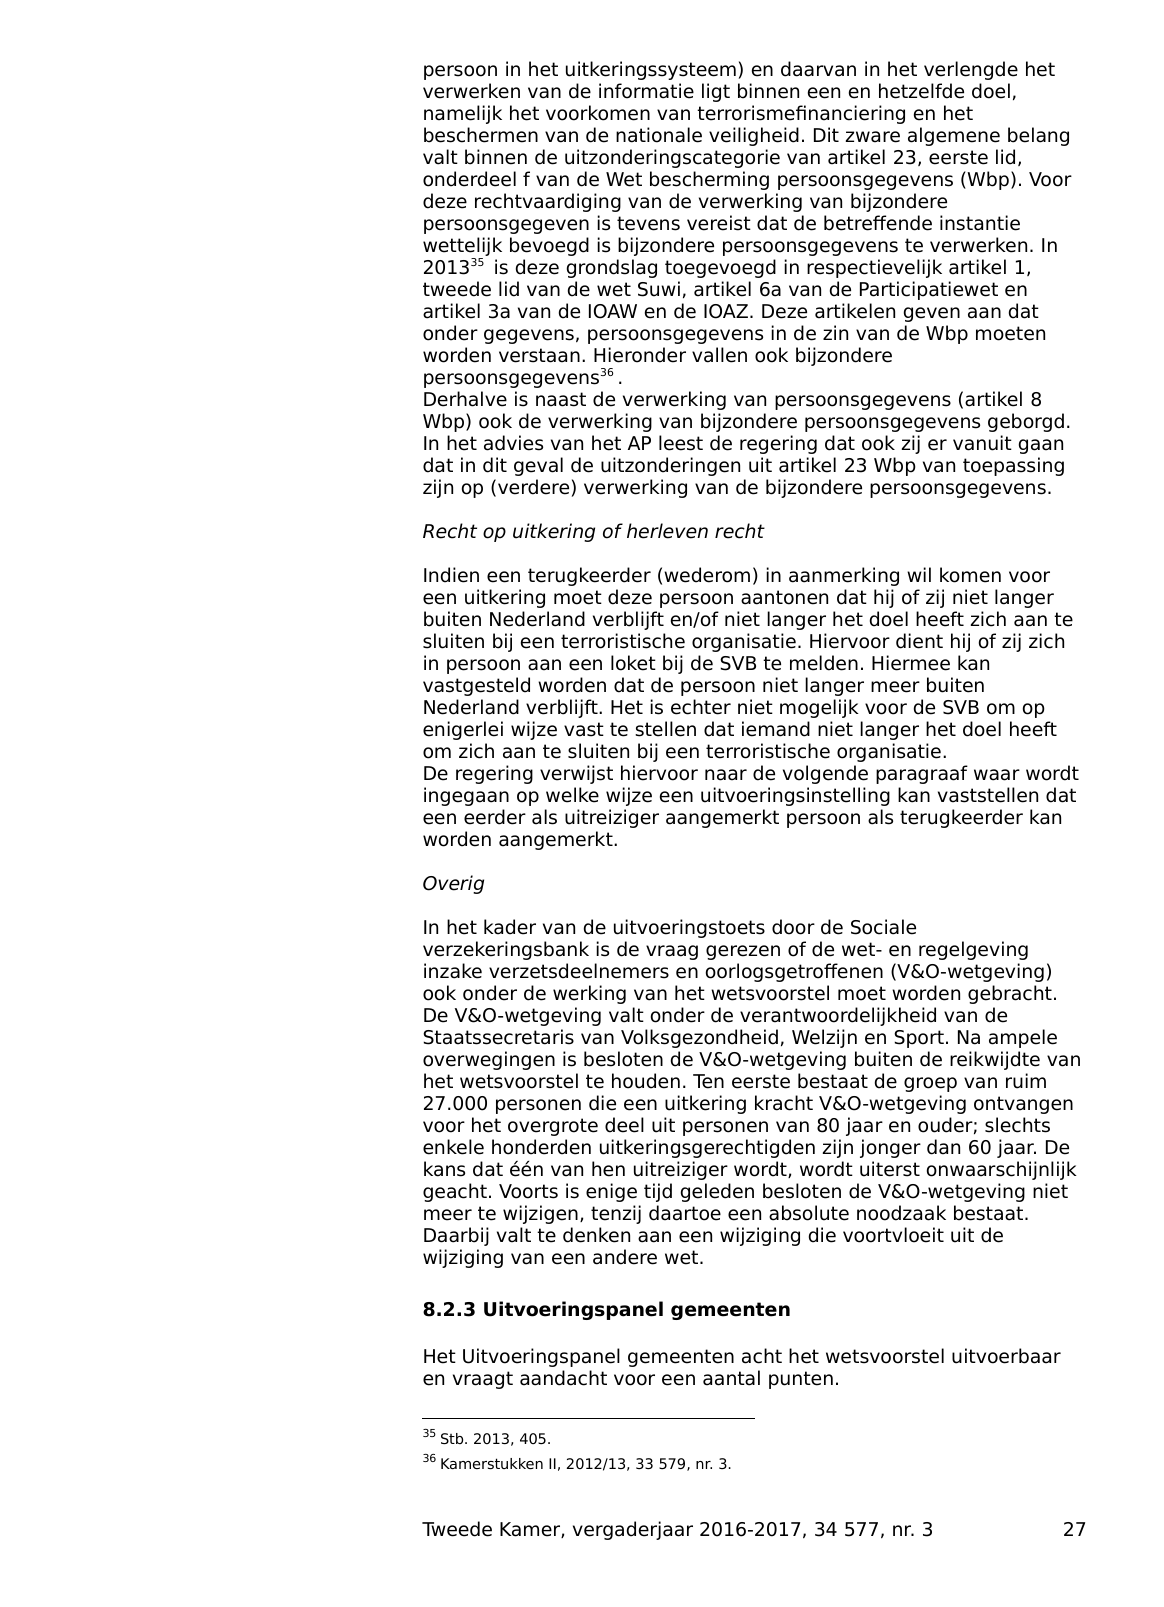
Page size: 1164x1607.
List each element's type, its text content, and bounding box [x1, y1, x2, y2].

text De regering verwijst hiervoor naar de volgende paragraaf waar wordt ingegaan op welke wijze een uitvoeringsinstelling kan vaststellen dat een eerder als uitreiziger aangemerkt persoon als terugkeerder kan worden aangemerkt. [422, 763, 1087, 851]
text Het Uitvoeringspanel gemeenten acht het wetsvoorstel uitvoerbaar en vraagt aandacht voor een aantal punten. [422, 1346, 1087, 1390]
subtitle Overig [422, 873, 1087, 895]
text In het kader van de uitvoeringstoets door de Sociale verzekeringsbank is de vraag gerezen of de wet- en regelgeving inzake verzetsdeelnemers en oorlogsgetroffenen (V&O-wetgeving) ook onder de werking van het wetsvoorstel moet worden gebracht. De V&O-wetgeving valt onder de verantwoordelijkheid van de Staatssecretaris van Volksgezondheid, Welzijn en Sport. Na ampele overwegingen is besloten de V&O-wetgeving buiten de reikwijdte van het wetsvoorstel te houden. Ten eerste bestaat de groep van ruim 27.000 personen die een uitkering kracht V&O-wetgeving ontvangen voor het overgrote deel uit personen van 80 jaar en ouder; slechts enkele honderden uitkeringsgerechtigden zijn jonger dan 60 jaar. De kans dat één van hen uitreiziger wordt, wordt uiterst onwaarschijnlijk geacht. Voorts is enige tijd geleden besloten de V&O-wetgeving niet meer te wijzigen, tenzij daartoe een absolute noodzaak bestaat. Daarbij valt te denken aan een wijziging die voortvloeit uit de wijziging van een andere wet. [422, 917, 1087, 1269]
text Kamerstukken II, 2012/13, 33 579, nr. 3. [422, 1452, 1087, 1474]
text Indien een terugkeerder (wederom) in aanmerking wil komen voor een uitkering moet deze persoon aantonen dat hij of zij niet langer buiten Nederland verblijft en/of niet langer het doel heeft zich aan te sluiten bij een terroristische organisatie. Hiervoor dient hij of zij zich in persoon aan een loket bij de SVB te melden. Hiermee kan vastgesteld worden dat de persoon niet langer meer buiten Nederland verblijft. Het is echter niet mogelijk voor de SVB om op enigerlei wijze vast te stellen dat iemand niet langer het doel heeft om zich aan te sluiten bij een terroristische organisatie. [422, 565, 1087, 763]
subtitle 8.2.3 Uitvoeringspanel gemeenten [422, 1299, 1087, 1321]
subtitle Recht op uitkering of herleven recht [422, 521, 1087, 543]
text Stb. 2013, 405. [422, 1427, 1087, 1449]
text Derhalve is naast de verwerking van persoonsgegevens (artikel 8 Wbp) ook de verwerking van bijzondere persoonsgegevens geborgd. In het advies van het AP leest de regering dat ook zij er vanuit gaan dat in dit geval de uitzonderingen uit artikel 23 Wbp van toepassing zijn op (verdere) verwerking van de bijzondere persoonsgegevens. [422, 389, 1087, 499]
text persoon in het uitkeringssysteem) en daarvan in het verlengde het verwerken van de informatie ligt binnen een en hetzelfde doel, namelijk het voorkomen van terrorismefinanciering en het beschermen van de nationale veiligheid. Dit zware algemene belang valt binnen de uitzonderingscategorie van artikel 23, eerste lid, onderdeel f van de Wet bescherming persoonsgegevens (Wbp). Voor deze rechtvaardiging van de verwerking van bijzondere persoonsgegeven is tevens vereist dat de betreffende instantie wettelijk bevoegd is bijzondere persoonsgegevens te verwerken. In 2013 is deze grondslag toegevoegd in respectievelijk artikel 1, tweede lid van de wet Suwi, artikel 6a van de Participatiewet en artikel 3a van de IOAW en de IOAZ. Deze artikelen geven aan dat onder gegevens, persoonsgegevens in de zin van de Wbp moeten worden verstaan. Hieronder vallen ook bijzondere persoonsgegevens. [422, 59, 1087, 389]
